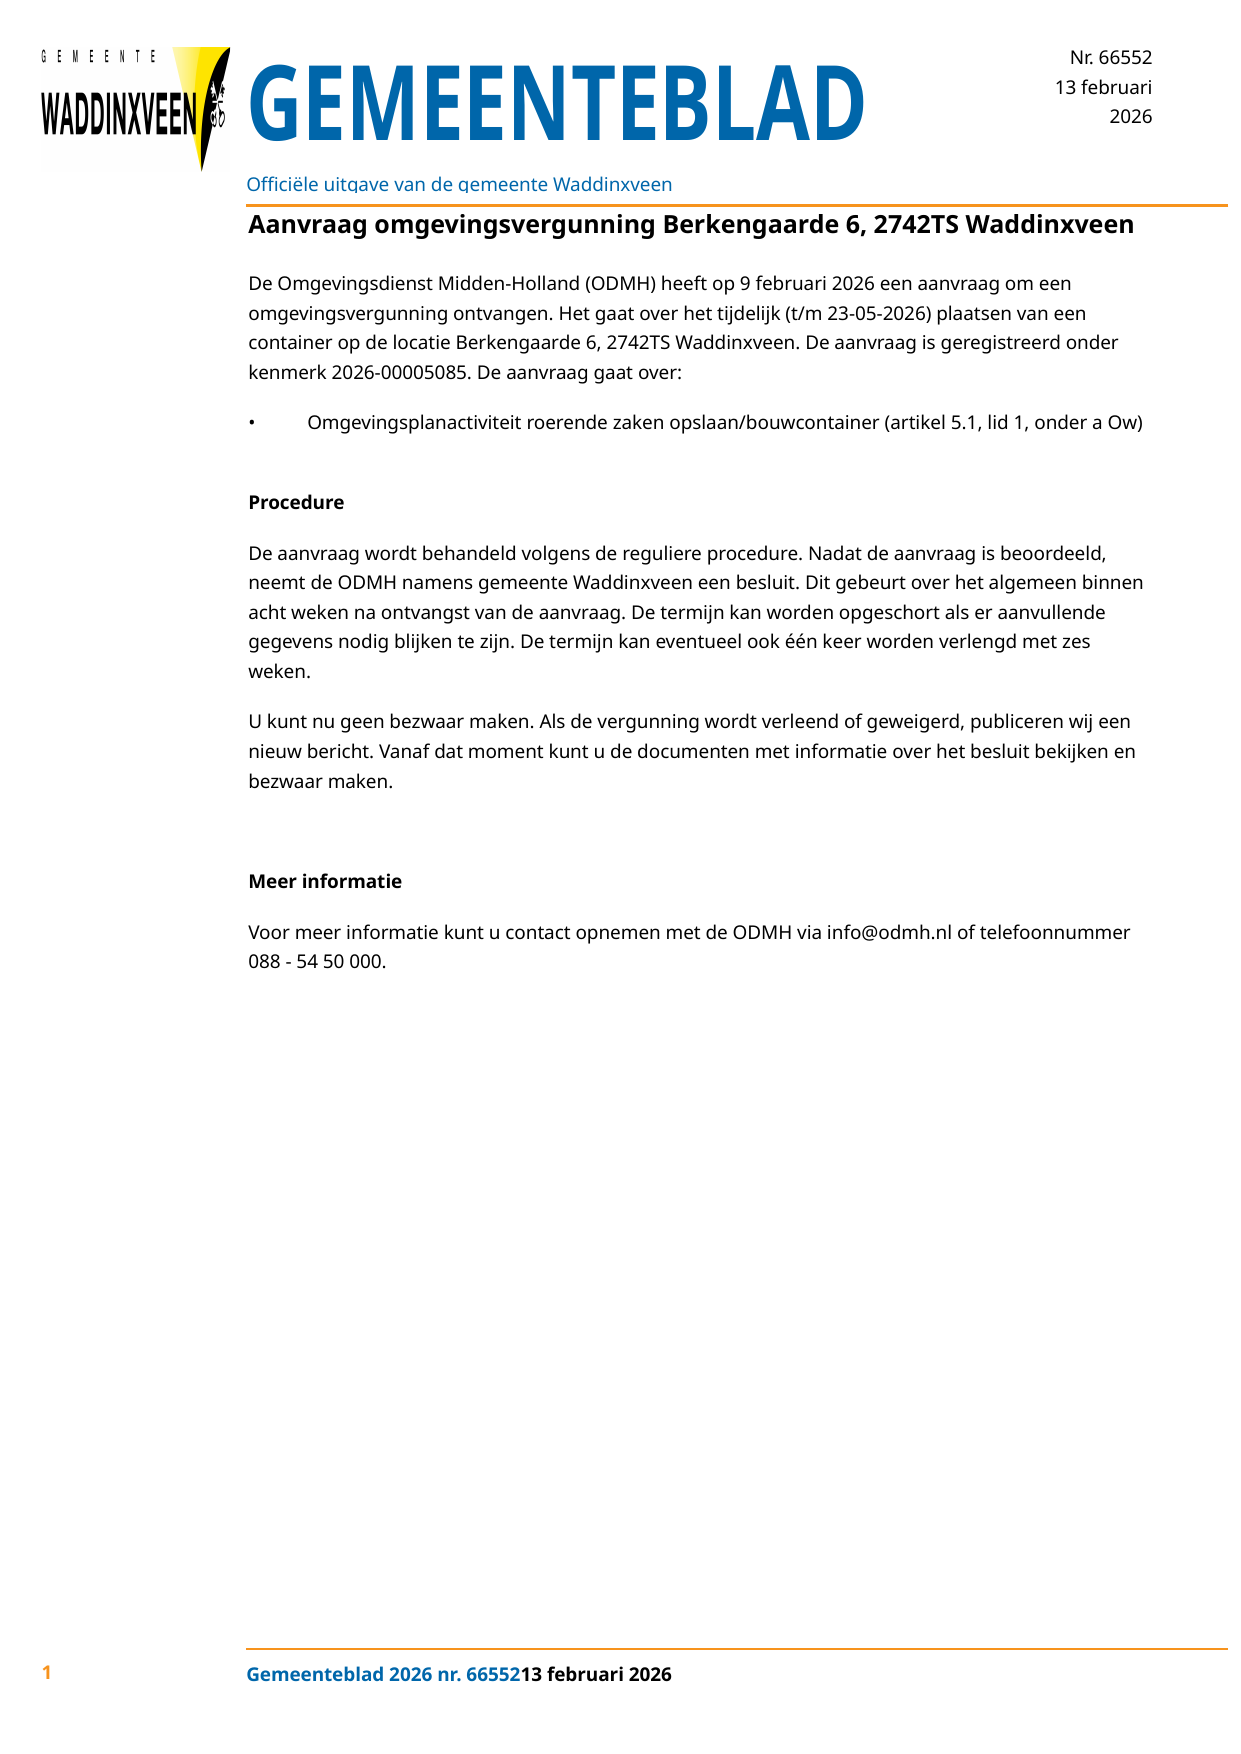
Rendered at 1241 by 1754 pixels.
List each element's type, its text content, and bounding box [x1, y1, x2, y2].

list Omgevingsplanactiviteit roerende zaken opslaan/bouwcontainer (artikel 5.1, lid 1, onder a Ow) [248, 409, 1152, 435]
text Procedure [248, 489, 1152, 515]
text Voor meer informatie kunt u contact opnemen met de ODMH via info@odmh.nl of telefoonnummer 088 - 54 50 000. [248, 919, 1152, 974]
text De aanvraag wordt behandeld volgens de reguliere procedure. Nadat de aanvraag is beoordeeld, neemt de ODMH namens gemeente Waddinxveen een besluit. Dit gebeurt over het algemeen binnen acht weken na ontvangst van de aanvraag. De termijn kan worden opgeschort als er aanvullende gegevens nodig blijken te zijn. De termijn kan eventueel ook één keer worden verlengd met zes weken. [248, 540, 1152, 684]
text De Omgevingsdienst Midden-Holland (ODMH) heeft op 9 februari 2026 een aanvraag om een omgevingsvergunning ontvangen. Het gaat over het tijdelijk (t/m 23-05-2026) plaatsen van een container op de locatie Berkengaarde 6, 2742TS Waddinxveen. De aanvraag is geregistreerd onder kenmerk 2026-00005085. De aanvraag gaat over: [248, 270, 1152, 385]
text U kunt nu geen bezwaar maken. Als de vergunning wordt verleend of geweigerd, publiceren wij een nieuw bericht. Vanaf dat moment kunt u de documenten met informatie over het besluit bekijken en bezwaar maken. [248, 709, 1152, 793]
text Meer informatie [248, 869, 1152, 894]
text Aanvraag omgevingsvergunning Berkengaarde 6, 2742TS Waddinxveen [248, 207, 1152, 241]
picture [41, 47, 231, 172]
